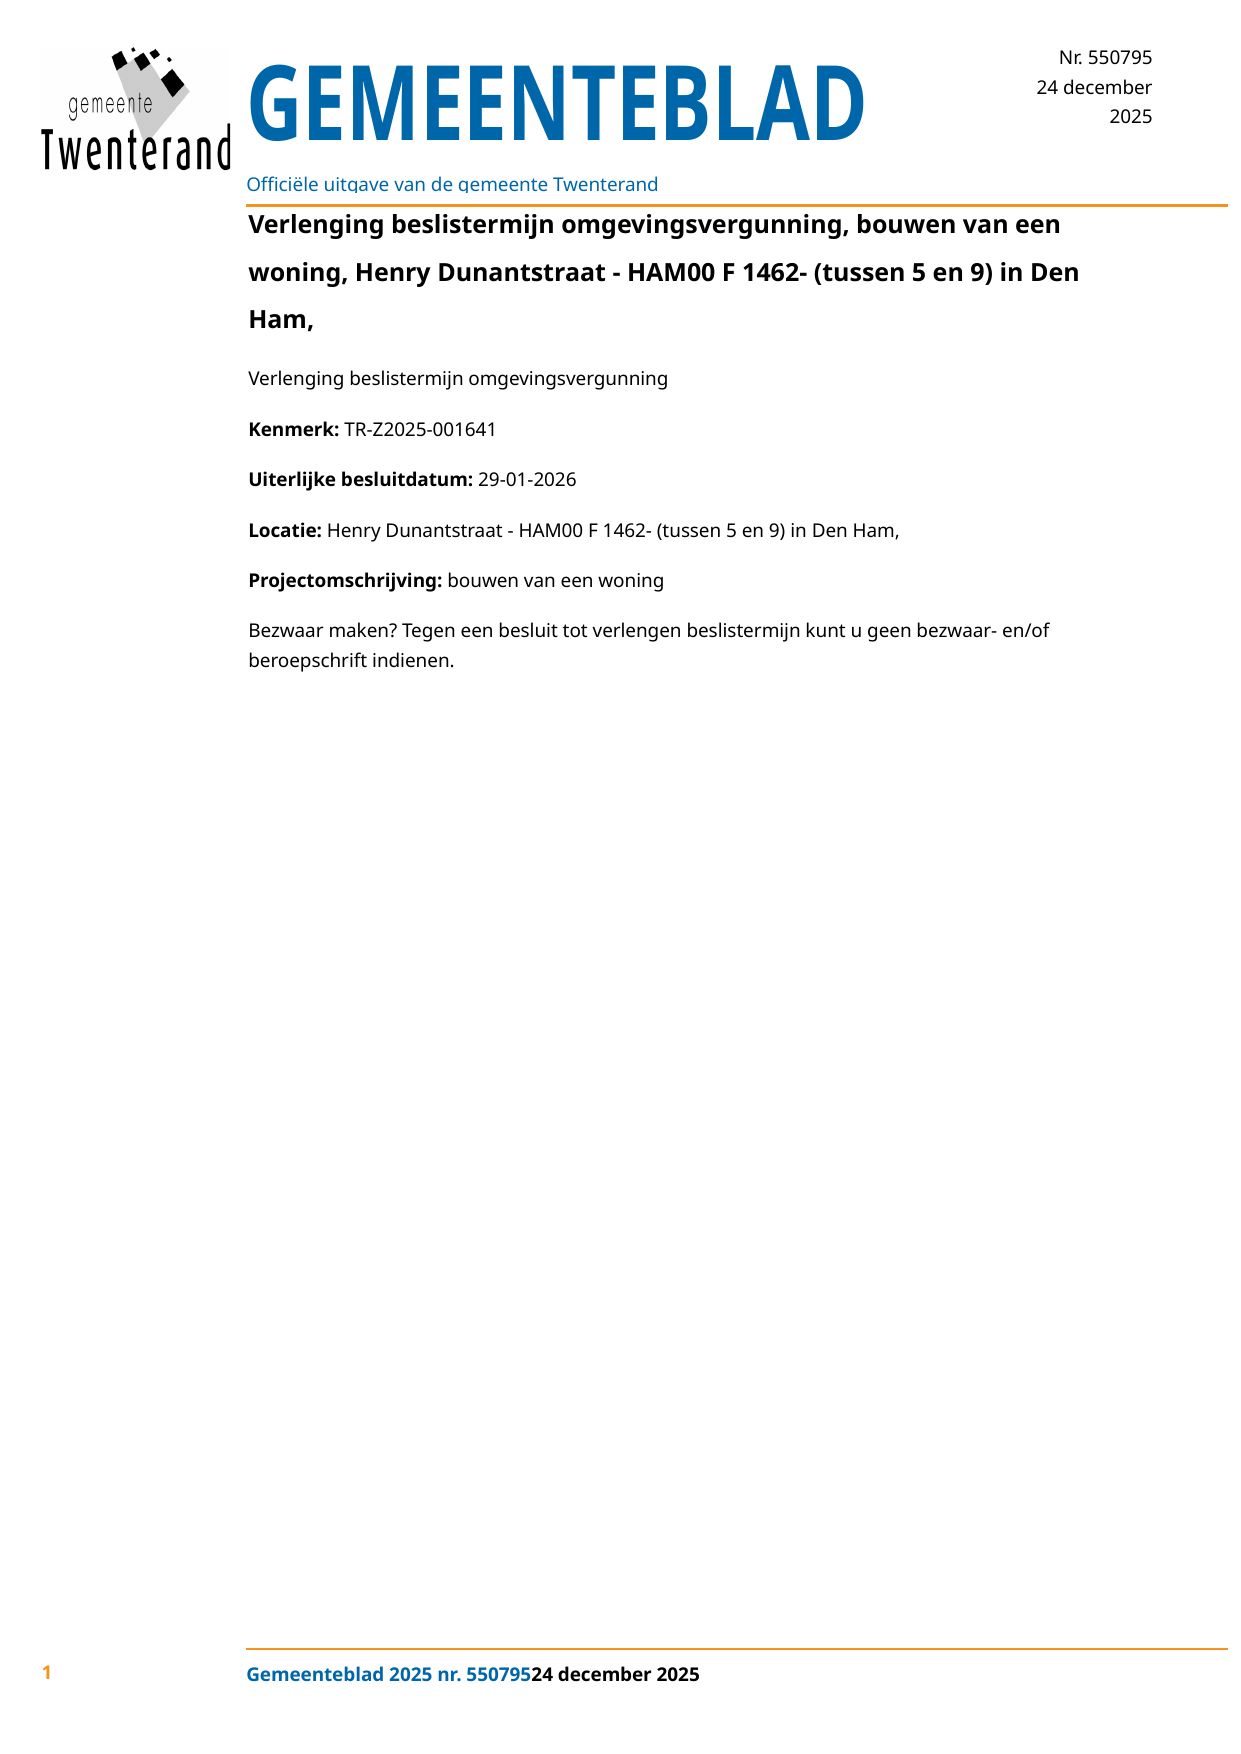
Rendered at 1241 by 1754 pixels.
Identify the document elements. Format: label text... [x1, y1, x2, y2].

text Kenmerk: TR-Z2025-001641 [248, 416, 1152, 442]
text Projectomschrijving: bouwen van een woning [248, 567, 1152, 593]
text Uiterlijke besluitdatum: 29-01-2026 [248, 466, 1152, 492]
picture [41, 47, 231, 172]
text Verlenging beslistermijn omgevingsvergunning [248, 366, 1152, 391]
text Bezwaar maken? Tegen een besluit tot verlengen beslistermijn kunt u geen bezwaar- en/of beroepschrift indienen. [248, 618, 1152, 673]
text Locatie: Henry Dunantstraat - HAM00 F 1462- (tussen 5 en 9) in Den Ham, [248, 517, 1152, 542]
text Verlenging beslistermijn omgevingsvergunning, bouwen van een woning, Henry Dunantstraat - HAM00 F 1462- (tussen 5 en 9) in Den Ham, [248, 207, 1152, 336]
